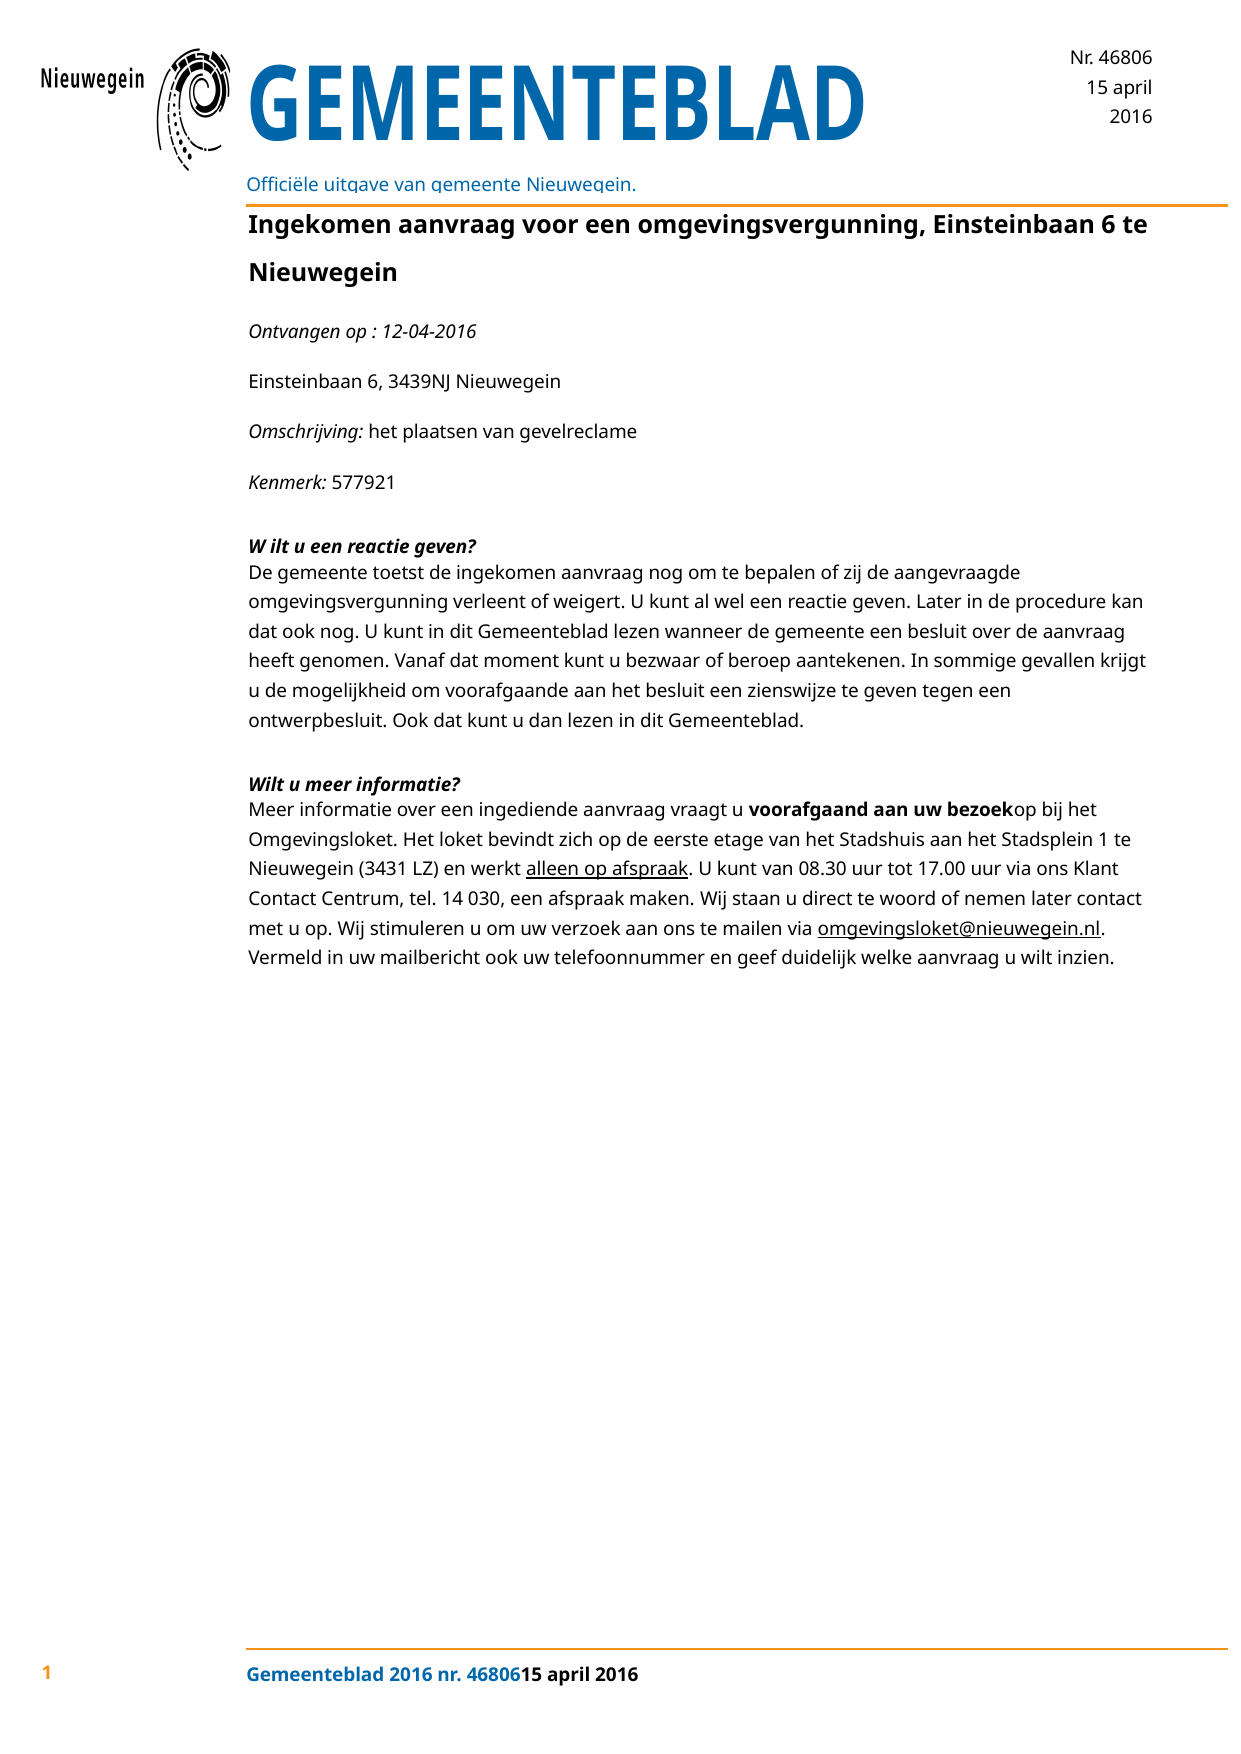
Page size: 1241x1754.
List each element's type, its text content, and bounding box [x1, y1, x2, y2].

text Wilt u meer informatie? [248, 771, 1152, 796]
text Einsteinbaan 6, 3439NJ Nieuwegein [248, 368, 1152, 394]
text Kenmerk: 577921 [248, 469, 1152, 495]
text Ingekomen aanvraag voor een omgevingsvergunning, Einsteinbaan 6 te Nieuwegein [248, 207, 1152, 288]
text Ontvangen op : 12-04-2016 [248, 318, 1152, 344]
text Omschrijving: het plaatsen van gevelreclame [248, 419, 1152, 444]
text De gemeente toetst de ingekomen aanvraag nog om te bepalen of zij de aangevraagde omgevingsvergunning verleent of weigert. U kunt al wel een reactie geven. Later in de procedure kan dat ook nog. U kunt in dit Gemeenteblad lezen wanneer de gemeente een besluit over de aanvraag heeft genomen. Vanaf dat moment kunt u bezwaar of beroep aantekenen. In sommige gevallen krijgt u de mogelijkheid om voorafgaande aan het besluit een zienswijze te geven tegen een ontwerpbesluit. Ook dat kunt u dan lezen in dit Gemeenteblad. [248, 559, 1152, 732]
text W ilt u een reactie geven? [248, 533, 1152, 559]
picture [41, 47, 231, 172]
text Meer informatie over een ingediende aanvraag vraagt u voorafgaand aan uw bezoekop bij het Omgevingsloket. Het loket bevindt zich op de eerste etage van het Stadshuis aan het Stadsplein 1 te Nieuwegein (3431 LZ) en werkt alleen op afspraak. U kunt van 08.30 uur tot 17.00 uur via ons Klant Contact Centrum, tel. 14 030, een afspraak maken. Wij staan u direct te woord of nemen later contact met u op. Wij stimuleren u om uw verzoek aan ons te mailen via omgevingsloket@nieuwegein.nl. Vermeld in uw mailbericht ook uw telefoonnummer en geef duidelijk welke aanvraag u wilt inzien. [248, 796, 1152, 970]
